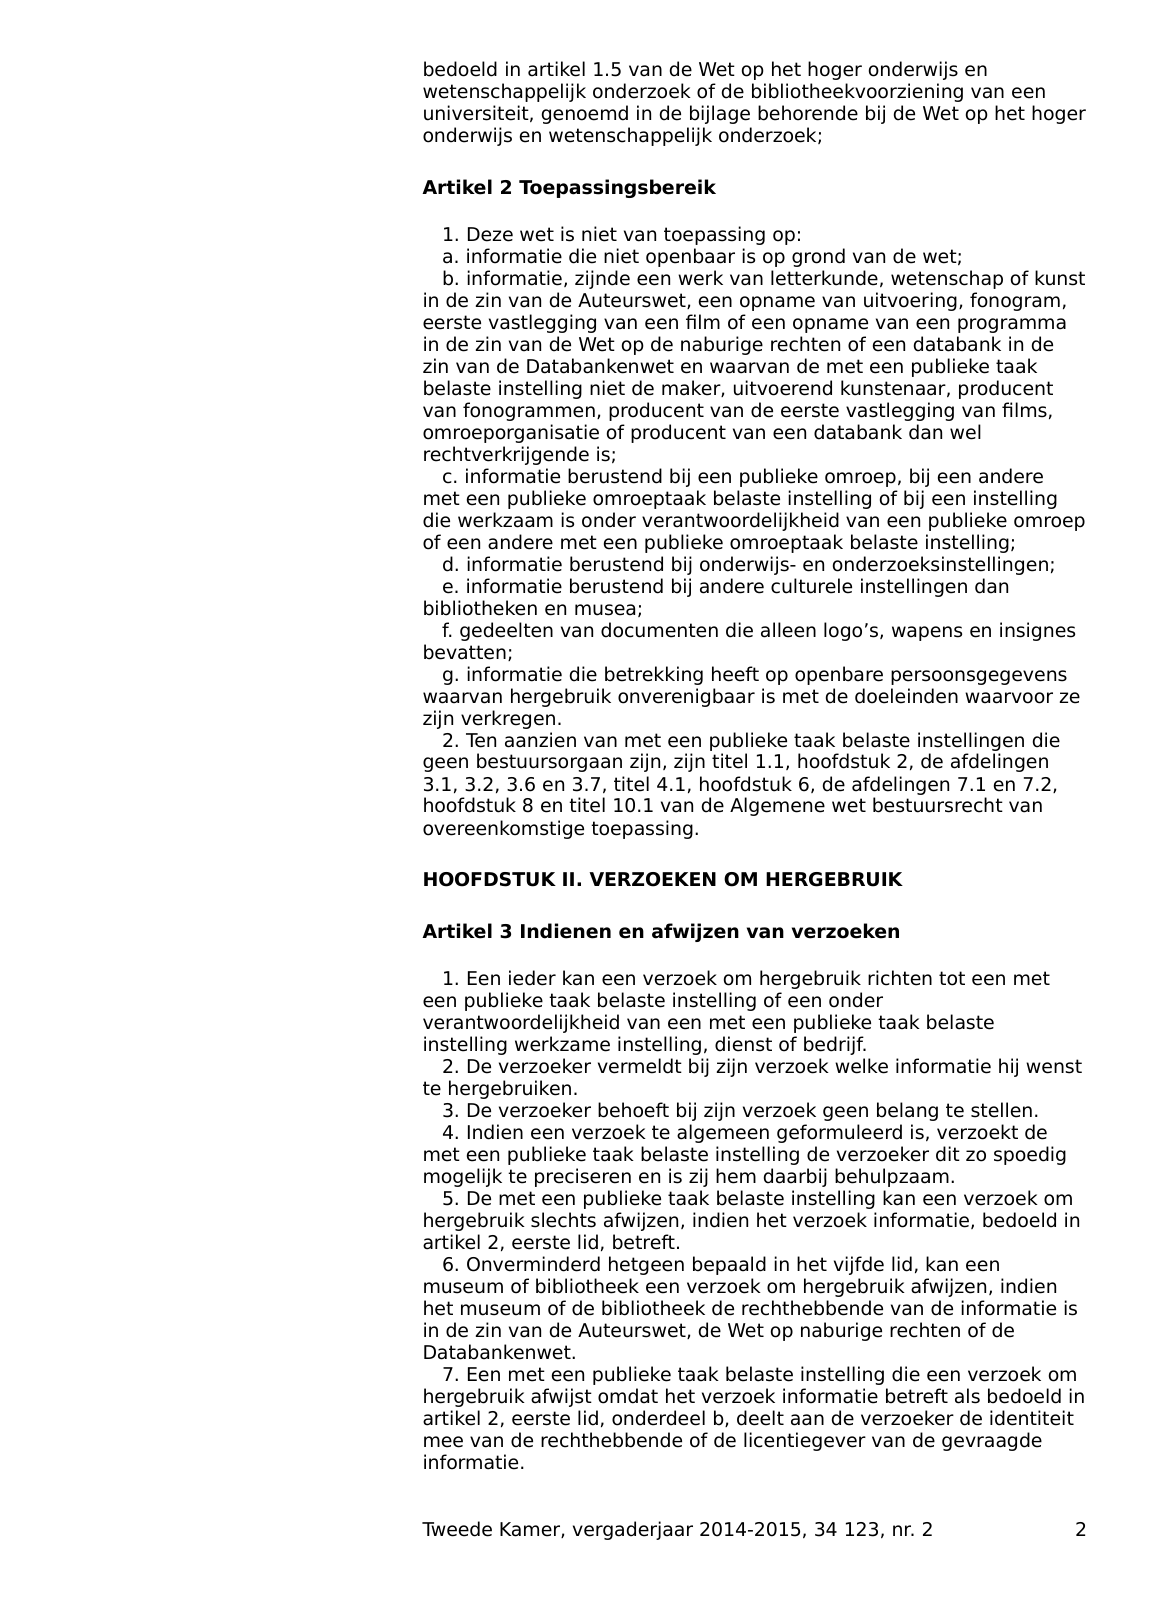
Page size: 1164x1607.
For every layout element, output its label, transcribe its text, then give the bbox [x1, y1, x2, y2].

text c. informatie berustend bij een publieke omroep, bij een andere met een publieke omroeptaak belaste instelling of bij een instelling die werkzaam is onder verantwoordelijkheid van een publieke omroep of een andere met een publieke omroeptaak belaste instelling; [422, 466, 1087, 554]
text 7. Een met een publieke taak belaste instelling die een verzoek om hergebruik afwijst omdat het verzoek informatie betreft als bedoeld in artikel 2, eerste lid, onderdeel b, deelt aan de verzoeker de identiteit mee van de rechthebbende of de licentiegever van de gevraagde informatie. [422, 1364, 1087, 1474]
text 6. Onverminderd hetgeen bepaald in het vijfde lid, kan een museum of bibliotheek een verzoek om hergebruik afwijzen, indien het museum of de bibliotheek de rechthebbende van de informatie is in de zin van de Auteurswet, de Wet op naburige rechten of de Databankenwet. [422, 1254, 1087, 1364]
text 1. Deze wet is niet van toepassing op: [422, 224, 1087, 246]
subtitle Artikel 3 Indienen en afwijzen van verzoeken [422, 921, 1087, 943]
text bedoeld in artikel 1.5 van de Wet op het hoger onderwijs en wetenschappelijk onderzoek of de bibliotheekvoorziening van een universiteit, genoemd in de bijlage behorende bij de Wet op het hoger onderwijs en wetenschappelijk onderzoek; [422, 59, 1087, 147]
text 2. De verzoeker vermeldt bij zijn verzoek welke informatie hij wenst te hergebruiken. [422, 1056, 1087, 1100]
text d. informatie berustend bij onderwijs- en onderzoeksinstellingen; [422, 554, 1087, 576]
subtitle HOOFDSTUK II. VERZOEKEN OM HERGEBRUIK [422, 869, 1087, 891]
text 1. Een ieder kan een verzoek om hergebruik richten tot een met een publieke taak belaste instelling of een onder verantwoordelijkheid van een met een publieke taak belaste instelling werkzame instelling, dienst of bedrijf. [422, 968, 1087, 1056]
text g. informatie die betrekking heeft op openbare persoonsgegevens waarvan hergebruik onverenigbaar is met de doeleinden waarvoor ze zijn verkregen. [422, 663, 1087, 729]
text a. informatie die niet openbaar is op grond van de wet; [422, 246, 1087, 268]
text f. gedeelten van documenten die alleen logo’s, wapens en insignes bevatten; [422, 619, 1087, 663]
subtitle Artikel 2 Toepassingsbereik [422, 177, 1087, 199]
text b. informatie, zijnde een werk van letterkunde, wetenschap of kunst in de zin van de Auteurswet, een opname van uitvoering, fonogram, eerste vastlegging van een film of een opname van een programma in de zin van de Wet op de naburige rechten of een databank in de zin van de Databankenwet en waarvan de met een publieke taak belaste instelling niet de maker, uitvoerend kunstenaar, producent van fonogrammen, producent van de eerste vastlegging van films, omroeporganisatie of producent van een databank dan wel rechtverkrijgende is; [422, 268, 1087, 466]
text 4. Indien een verzoek te algemeen geformuleerd is, verzoekt de met een publieke taak belaste instelling de verzoeker dit zo spoedig mogelijk te preciseren en is zij hem daarbij behulpzaam. [422, 1122, 1087, 1188]
text 3. De verzoeker behoeft bij zijn verzoek geen belang te stellen. [422, 1100, 1087, 1122]
text 5. De met een publieke taak belaste instelling kan een verzoek om hergebruik slechts afwijzen, indien het verzoek informatie, bedoeld in artikel 2, eerste lid, betreft. [422, 1188, 1087, 1254]
text 2. Ten aanzien van met een publieke taak belaste instellingen die geen bestuursorgaan zijn, zijn titel 1.1, hoofdstuk 2, de afdelingen 3.1, 3.2, 3.6 en 3.7, titel 4.1, hoofdstuk 6, de afdelingen 7.1 en 7.2, hoofdstuk 8 en titel 10.1 van de Algemene wet bestuursrecht van overeenkomstige toepassing. [422, 729, 1087, 839]
text e. informatie berustend bij andere culturele instellingen dan bibliotheken en musea; [422, 576, 1087, 619]
